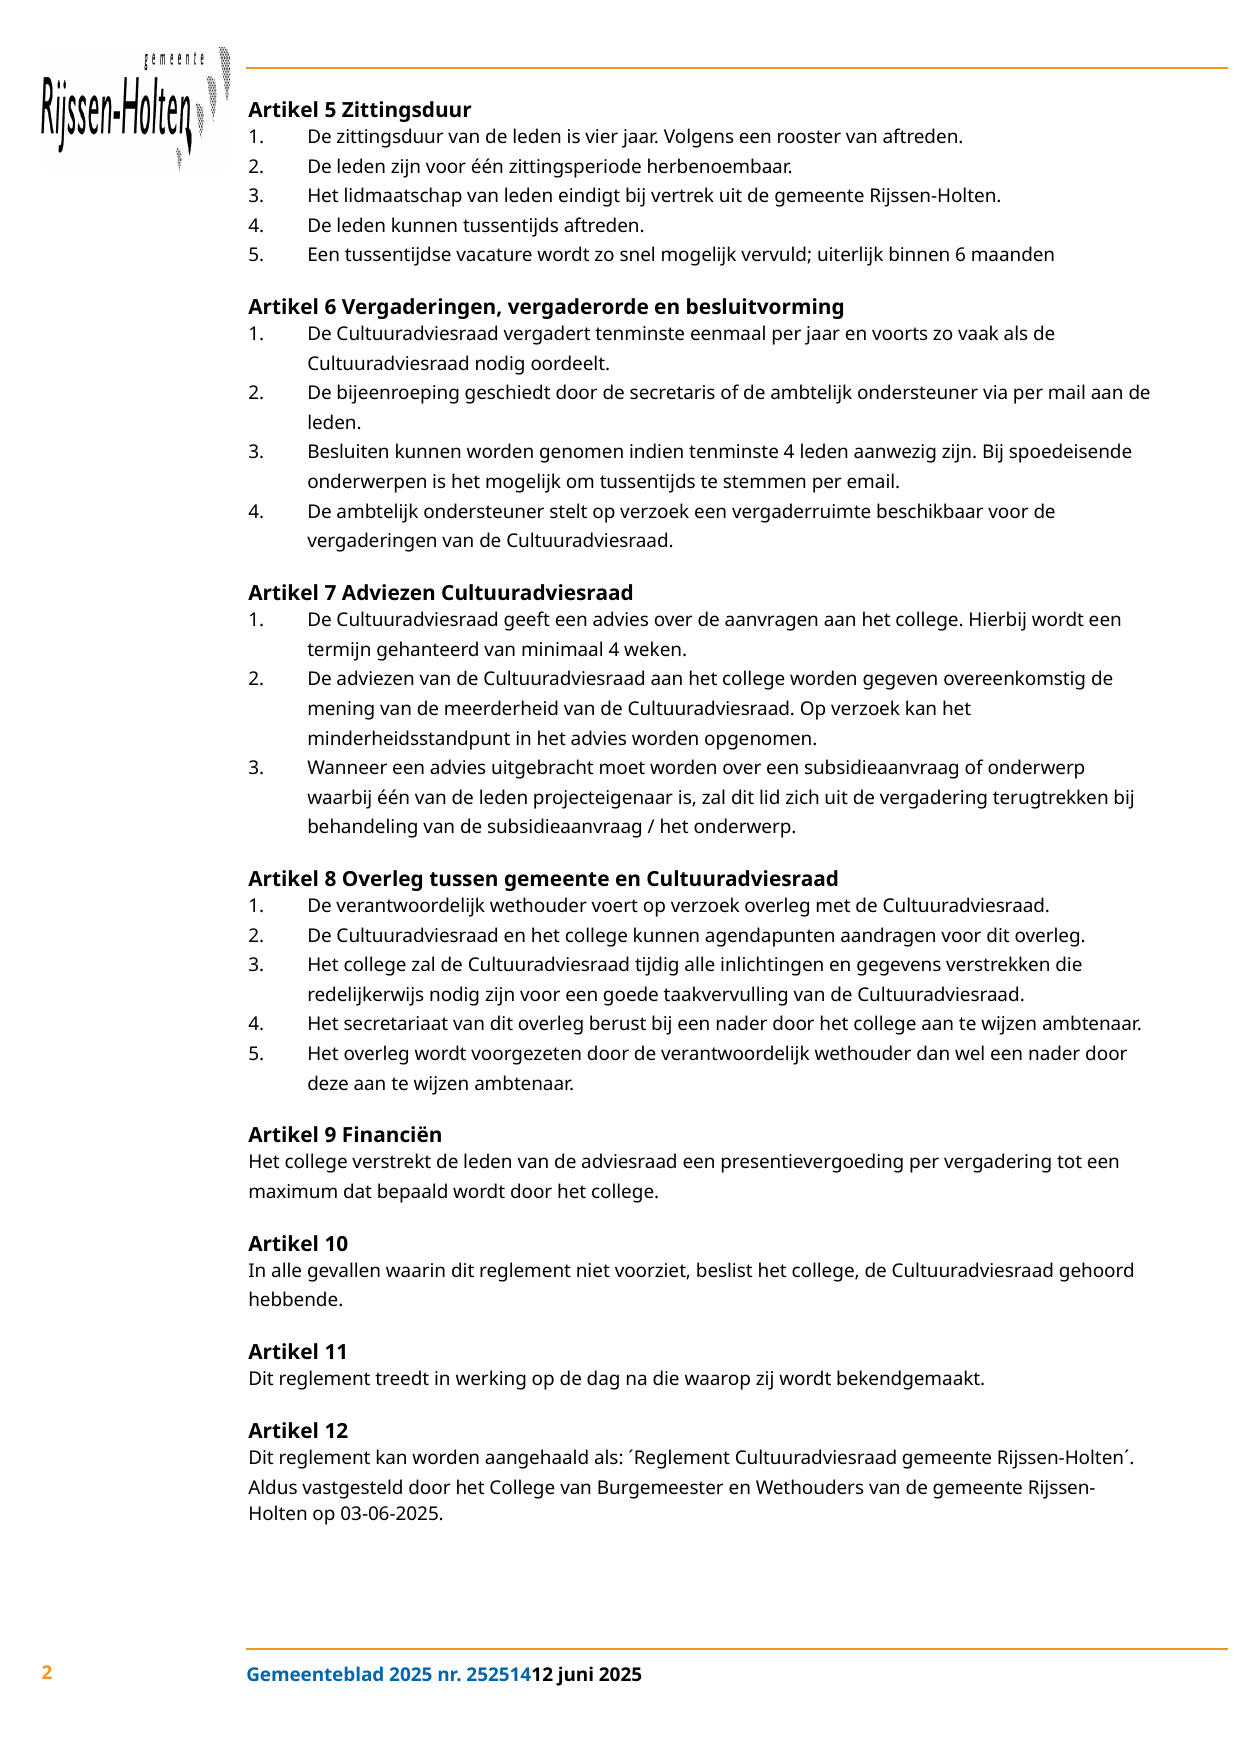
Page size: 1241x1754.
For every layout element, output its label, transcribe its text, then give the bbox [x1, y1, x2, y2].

text Artikel 8 Overleg tussen gemeente en Cultuuradviesraad [248, 864, 1152, 892]
text Artikel 6 Vergaderingen, vergaderorde en besluitvorming [248, 292, 1152, 320]
list Het overleg wordt voorgezeten door de verantwoordelijk wethouder dan wel een nader door deze aan te wijzen ambtenaar. [248, 1040, 1152, 1096]
list Het lidmaatschap van leden eindigt bij vertrek uit de gemeente Rijssen-Holten. [248, 182, 1152, 208]
list De leden zijn voor één zittingsperiode herbenoembaar. [248, 153, 1152, 178]
list De adviezen van de Cultuuradviesraad aan het college worden gegeven overeenkomstig de mening van de meerderheid van de Cultuuradviesraad. Op verzoek kan het minderheidsstandpunt in het advies worden opgenomen. [248, 666, 1152, 750]
list De Cultuuradviesraad en het college kunnen agendapunten aandragen voor dit overleg. [248, 922, 1152, 948]
text Dit reglement kan worden aangehaald als: ´Reglement Cultuuradviesraad gemeente Rijssen-Holten´. [248, 1444, 1152, 1470]
text Artikel 9 Financiën [248, 1120, 1152, 1149]
text Artikel 11 [248, 1337, 1152, 1366]
list De ambtelijk ondersteuner stelt op verzoek een vergaderruimte beschikbaar voor de vergaderingen van de Cultuuradviesraad. [248, 498, 1152, 553]
text Artikel 10 [248, 1229, 1152, 1257]
text In alle gevallen waarin dit reglement niet voorziet, beslist het college, de Cultuuradviesraad gehoord hebbende. [248, 1257, 1152, 1312]
list De bijeenroeping geschiedt door de secretaris of de ambtelijk ondersteuner via per mail aan de leden. [248, 379, 1152, 435]
list De Cultuuradviesraad vergadert tenminste eenmaal per jaar en voorts zo vaak als de Cultuuradviesraad nodig oordeelt. [248, 320, 1152, 376]
list Besluiten kunnen worden genomen indien tenminste 4 leden aanwezig zijn. Bij spoedeisende onderwerpen is het mogelijk om tussentijds te stemmen per email. [248, 439, 1152, 494]
picture [41, 47, 231, 172]
list De verantwoordelijk wethouder voert op verzoek overleg met de Cultuuradviesraad. [248, 892, 1152, 918]
text Het college verstrekt de leden van de adviesraad een presentievergoeding per vergadering tot een maximum dat bepaald wordt door het college. [248, 1149, 1152, 1204]
text Artikel 7 Adviezen Cultuuradviesraad [248, 578, 1152, 606]
list Wanneer een advies uitgebracht moet worden over een subsidieaanvraag of onderwerp waarbij één van de leden projecteigenaar is, zal dit lid zich uit de vergadering terugtrekken bij behandeling van de subsidieaanvraag / het onderwerp. [248, 754, 1152, 839]
text Aldus vastgesteld door het College van Burgemeester en Wethouders van de gemeente Rijssen-Holten op 03-06-2025. [248, 1474, 1152, 1525]
list Een tussentijdse vacature wordt zo snel mogelijk vervuld; uiterlijk binnen 6 maanden [248, 242, 1152, 267]
list De leden kunnen tussentijds aftreden. [248, 212, 1152, 238]
list Het college zal de Cultuuradviesraad tijdig alle inlichtingen en gegevens verstrekken die redelijkerwijs nodig zijn voor een goede taakvervulling van de Cultuuradviesraad. [248, 951, 1152, 1007]
text Artikel 12 [248, 1416, 1152, 1444]
list De zittingsduur van de leden is vier jaar. Volgens een rooster van aftreden. [248, 123, 1152, 149]
text Dit reglement treedt in werking op de dag na die waarop zij wordt bekendgemaakt. [248, 1366, 1152, 1391]
list De Cultuuradviesraad geeft een advies over de aanvragen aan het college. Hierbij wordt een termijn gehanteerd van minimaal 4 weken. [248, 606, 1152, 662]
list Het secretariaat van dit overleg berust bij een nader door het college aan te wijzen ambtenaar. [248, 1011, 1152, 1036]
text Artikel 5 Zittingsduur [248, 95, 1152, 123]
